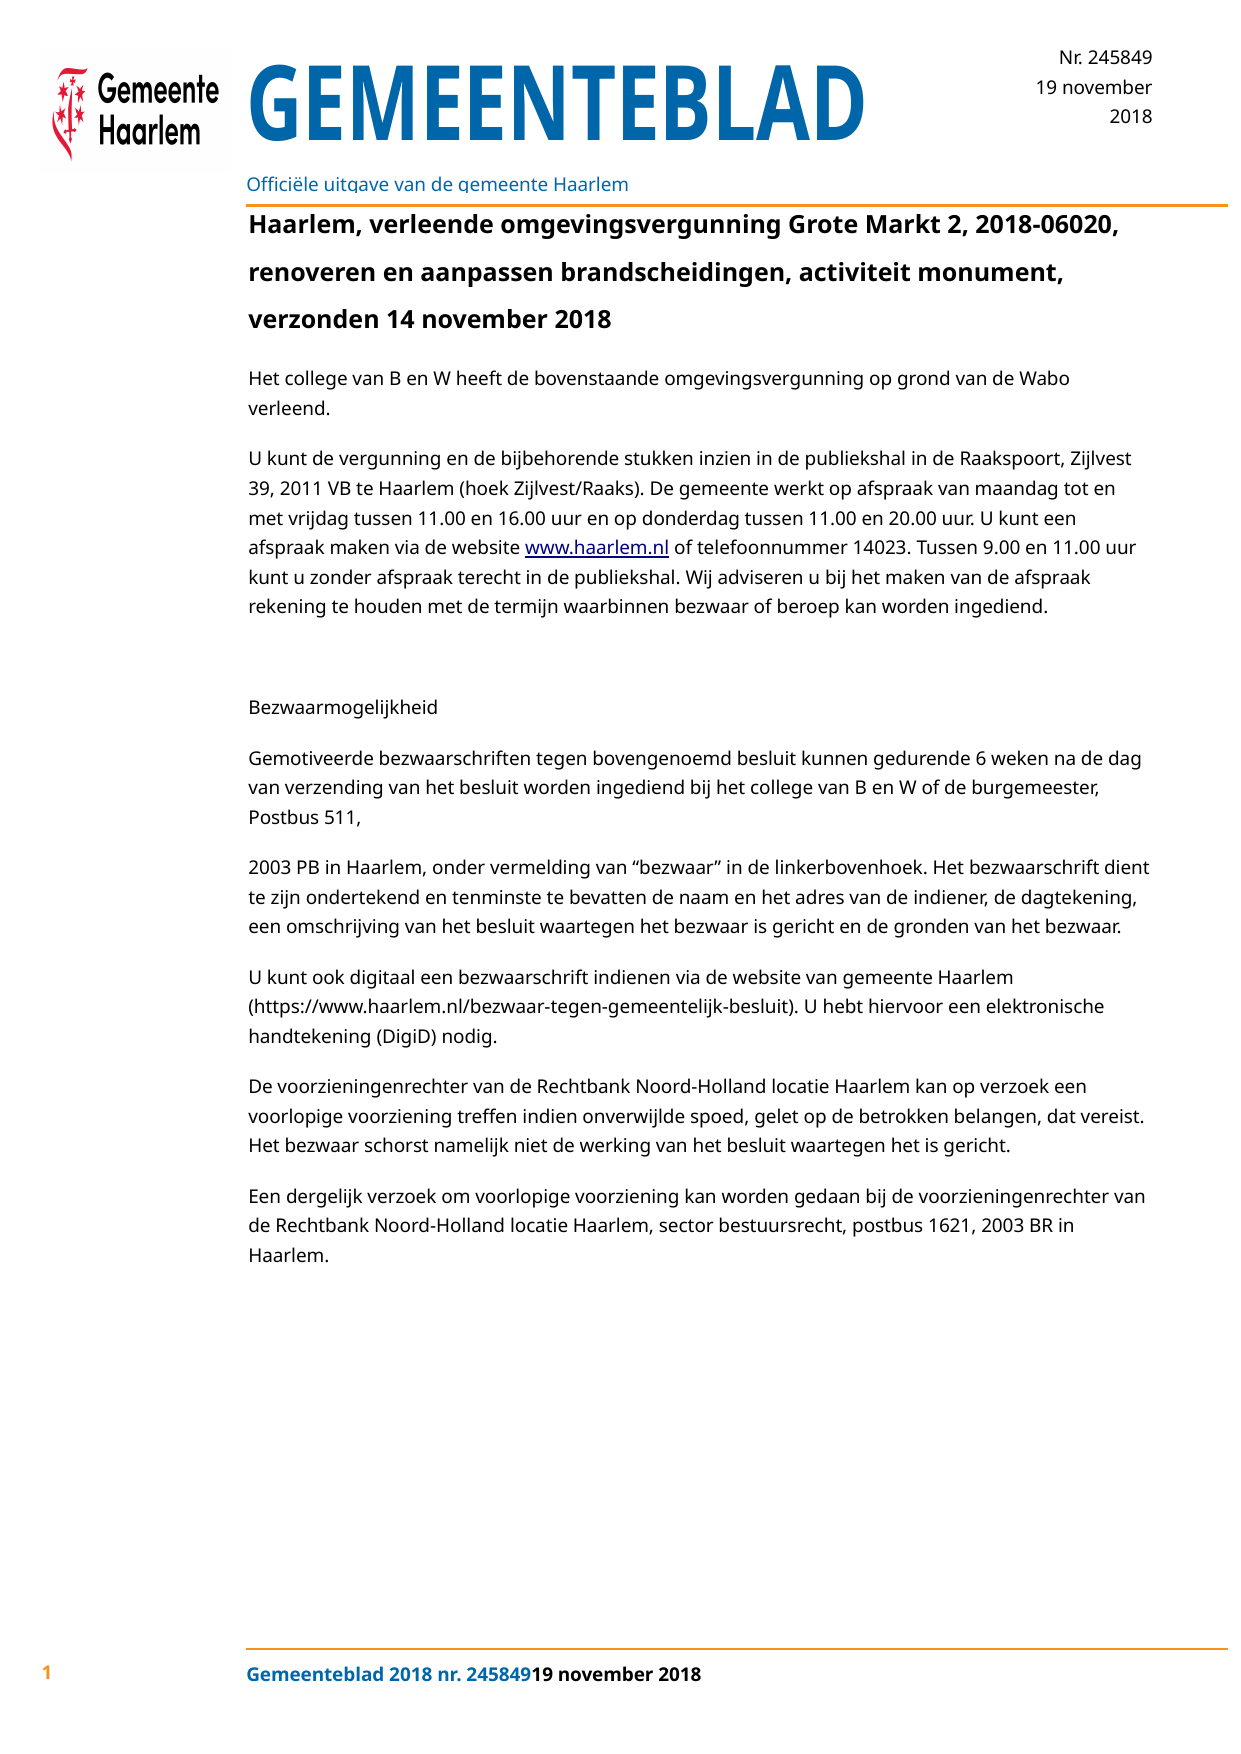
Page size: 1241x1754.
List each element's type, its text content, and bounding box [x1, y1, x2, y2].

text U kunt ook digitaal een bezwaarschrift indienen via de website van gemeente Haarlem (https://www.haarlem.nl/bezwaar-tegen-gemeentelijk-besluit). U hebt hiervoor een elektronische handtekening (DigiD) nodig. [248, 964, 1152, 1049]
text De voorzieningenrechter van de Rechtbank Noord-Holland locatie Haarlem kan op verzoek een voorlopige voorziening treffen indien onverwijlde spoed, gelet op de betrokken belangen, dat vereist. Het bezwaar schorst namelijk niet de werking van het besluit waartegen het is gericht. [248, 1073, 1152, 1158]
text 2003 PB in Haarlem, onder vermelding van “bezwaar” in de linkerbovenhoek. Het bezwaarschrift dient te zijn ondertekend en tenminste te bevatten de naam en het adres van de indiener, de dagtekening, een omschrijving van het besluit waartegen het bezwaar is gericht en de gronden van het bezwaar. [248, 854, 1152, 939]
text Bezwaarmogelijkheid [248, 694, 1152, 720]
text Gemotiveerde bezwaarschriften tegen bovengenoemd besluit kunnen gedurende 6 weken na de dag van verzending van het besluit worden ingediend bij het college van B en W of de burgemeester, Postbus 511, [248, 745, 1152, 829]
text U kunt de vergunning en de bijbehorende stukken inzien in de publiekshal in de Raakspoort, Zijlvest 39, 2011 VB te Haarlem (hoek Zijlvest/Raaks). De gemeente werkt op afspraak van maandag tot en met vrijdag tussen 11.00 en 16.00 uur en op donderdag tussen 11.00 en 20.00 uur. U kunt een afspraak maken via de website www.haarlem.nl of telefoonnummer 14023. Tussen 9.00 en 11.00 uur kunt u zonder afspraak terecht in de publiekshal. Wij adviseren u bij het maken van de afspraak rekening te houden met de termijn waarbinnen bezwaar of beroep kan worden ingediend. [248, 446, 1152, 619]
picture [41, 47, 231, 172]
text Een dergelijk verzoek om voorlopige voorziening kan worden gedaan bij de voorzieningenrechter van de Rechtbank Noord-Holland locatie Haarlem, sector bestuursrecht, postbus 1621, 2003 BR in Haarlem. [248, 1183, 1152, 1268]
text Haarlem, verleende omgevingsvergunning Grote Markt 2, 2018-06020, renoveren en aanpassen brandscheidingen, activiteit monument, verzonden 14 november 2018 [248, 207, 1152, 336]
text Het college van B en W heeft de bovenstaande omgevingsvergunning op grond van de Wabo verleend. [248, 366, 1152, 421]
